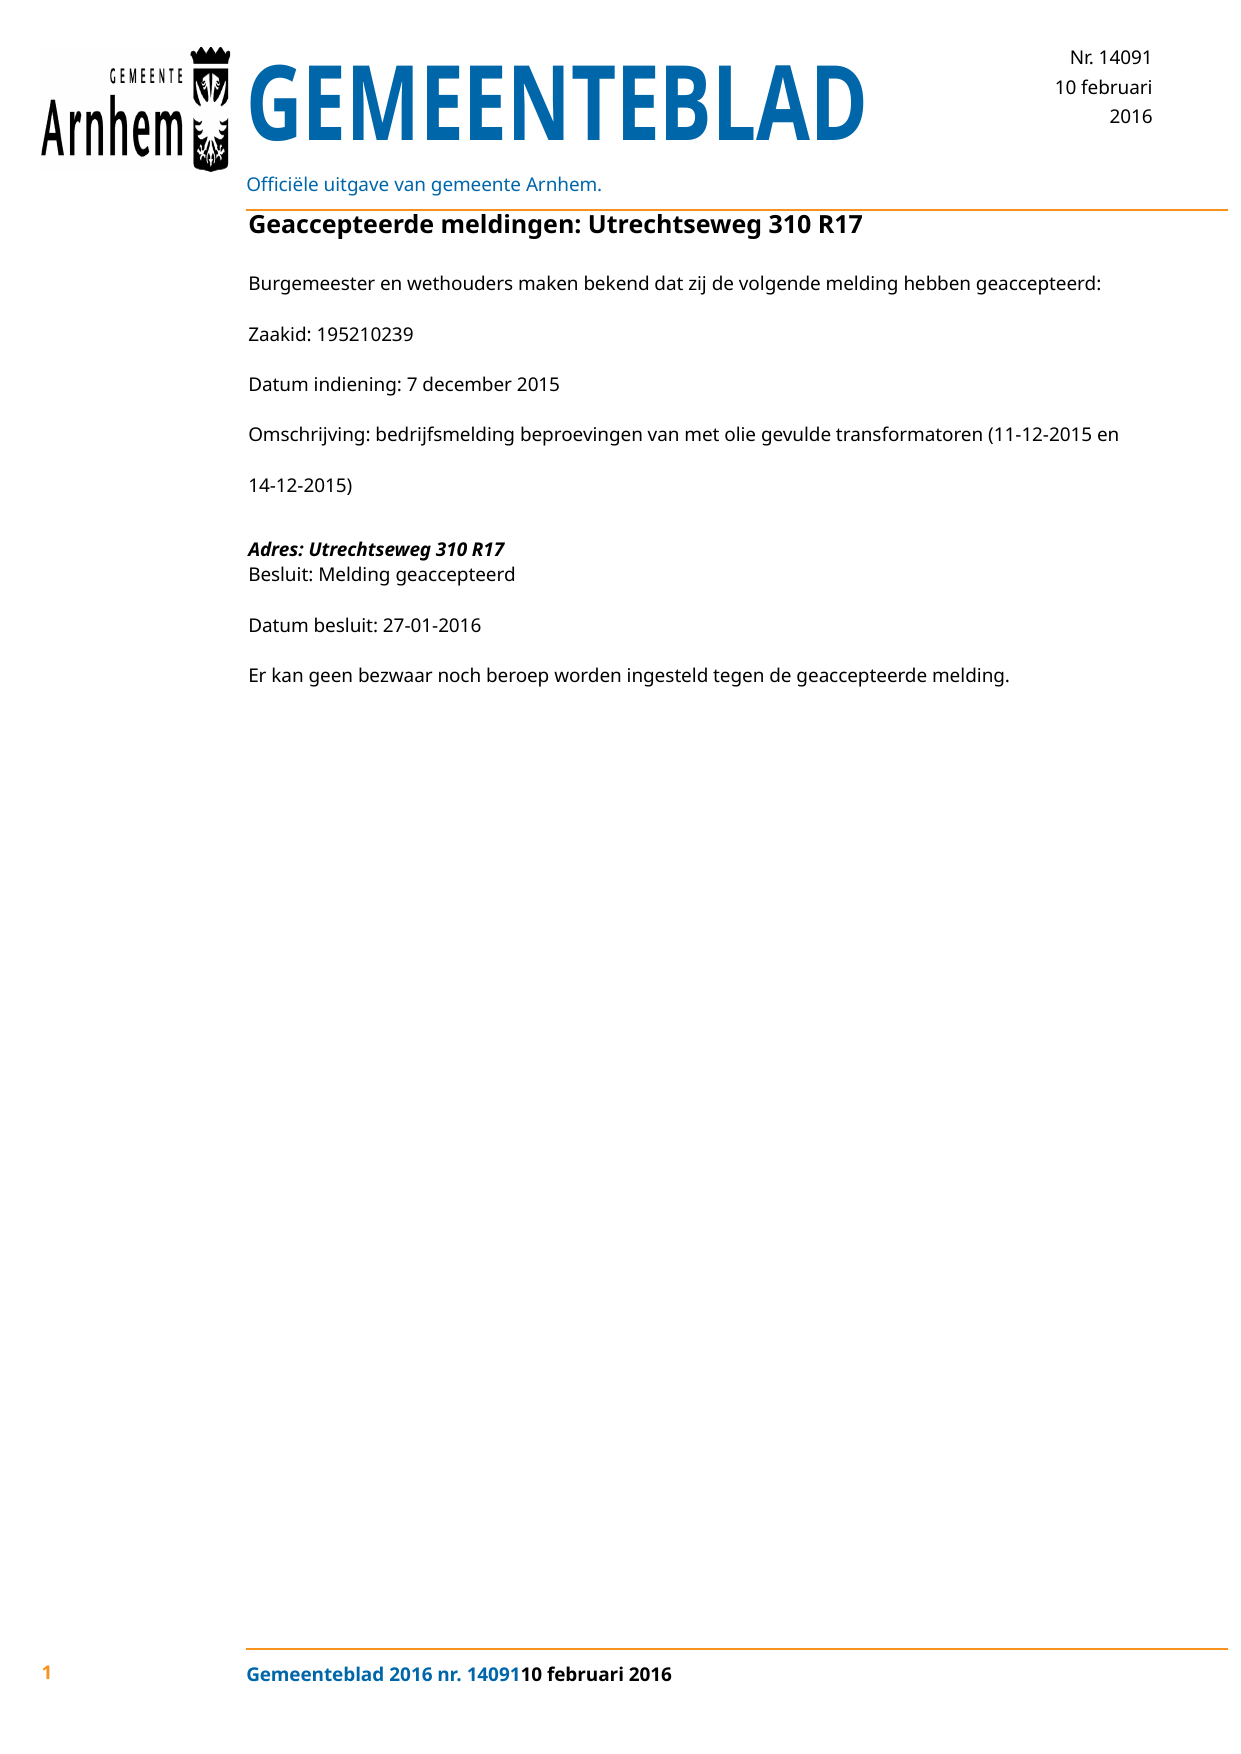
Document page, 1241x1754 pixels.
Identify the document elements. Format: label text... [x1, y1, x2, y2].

text Er kan geen bezwaar noch beroep worden ingesteld tegen de geaccepteerde melding. [248, 662, 1152, 688]
text Adres: Utrechtseweg 310 R17 [248, 536, 1152, 562]
text Datum besluit: 27-01-2016 [248, 612, 1152, 638]
text 14-12-2015) [248, 472, 1152, 498]
text Besluit: Melding geaccepteerd [248, 562, 1152, 587]
text Geaccepteerde meldingen: Utrechtseweg 310 R17 [248, 211, 1152, 241]
text Datum indiening: 7 december 2015 [248, 371, 1152, 397]
text Burgemeester en wethouders maken bekend dat zij de volgende melding hebben geaccepteerd: [248, 270, 1152, 296]
text Omschrijving: bedrijfsmelding beproevingen van met olie gevulde transformatoren (11-12-2015 en [248, 422, 1152, 447]
text Zaakid: 195210239 [248, 321, 1152, 346]
picture [41, 47, 231, 172]
